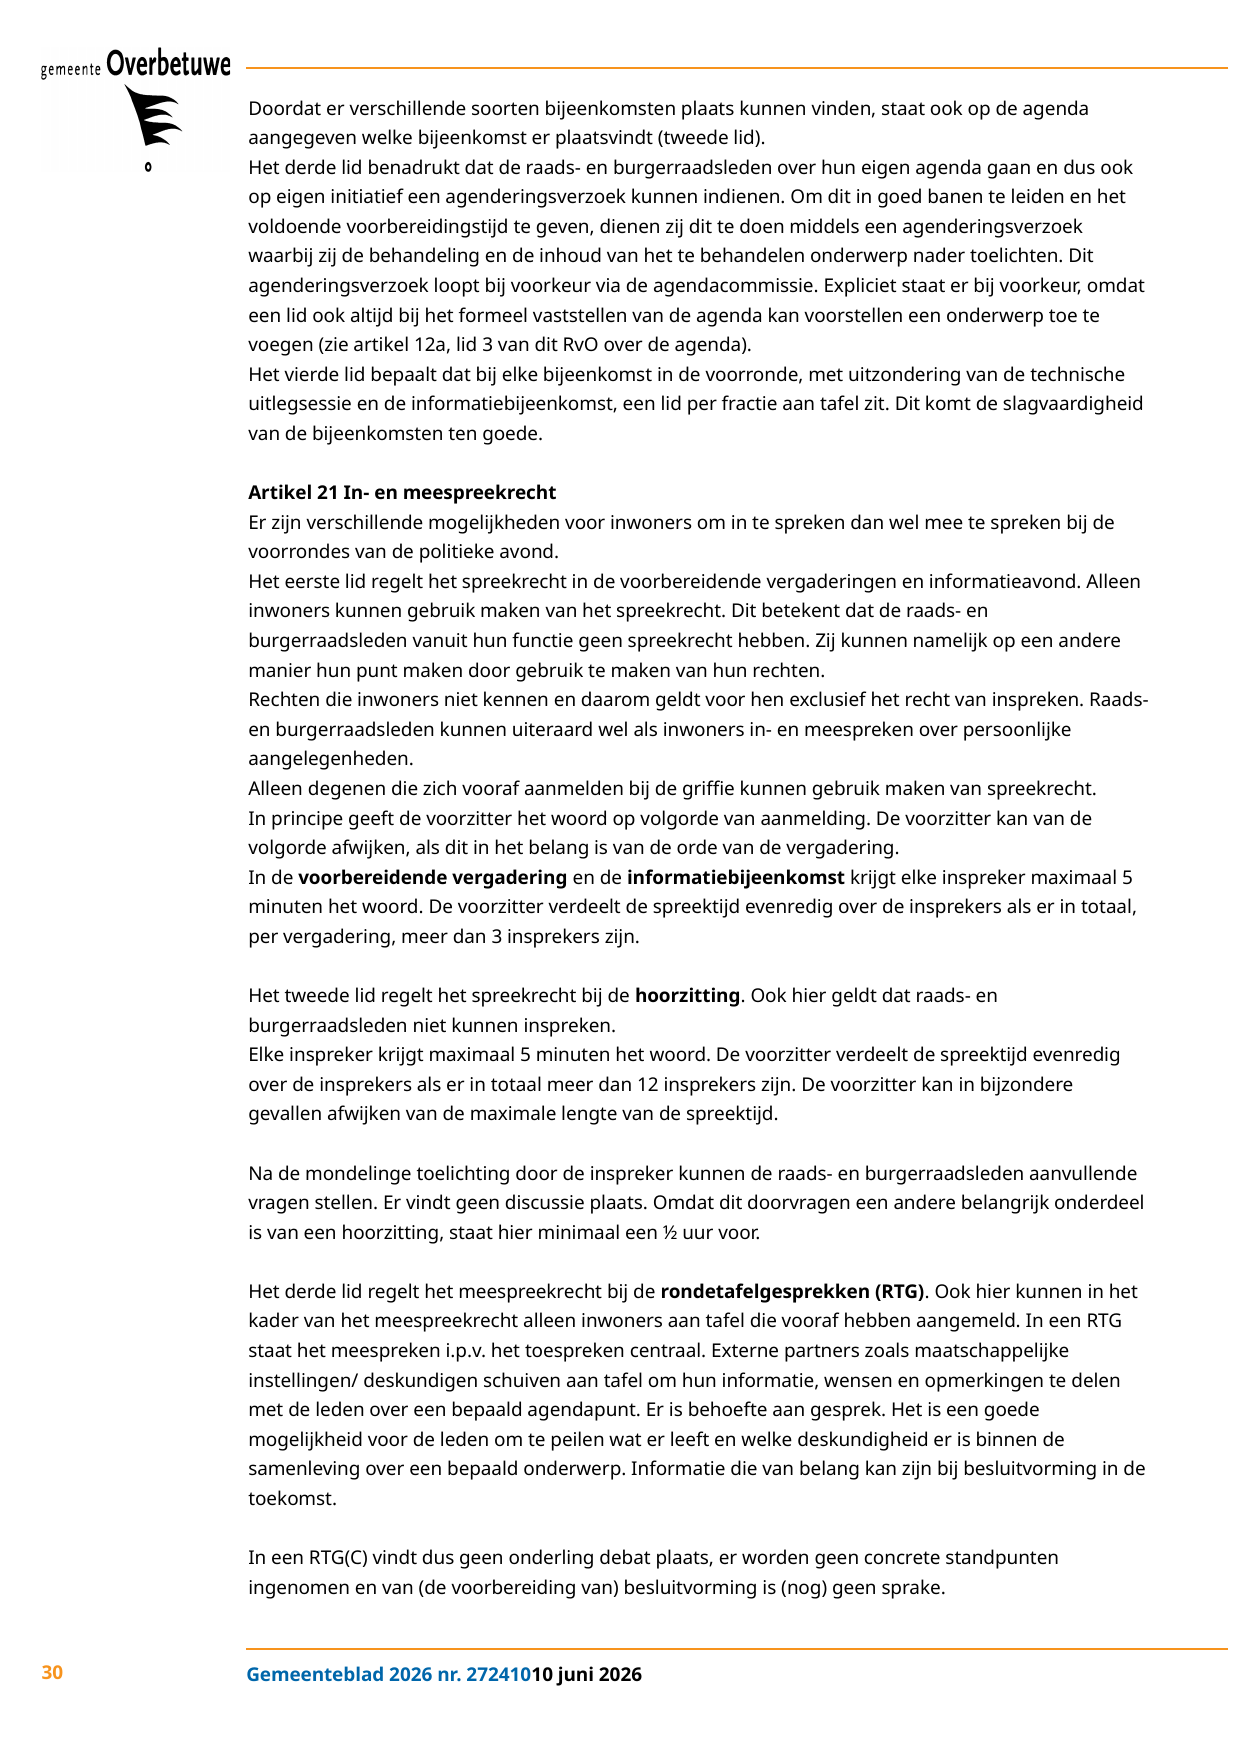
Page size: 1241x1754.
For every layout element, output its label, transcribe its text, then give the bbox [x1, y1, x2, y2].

text In een RTG(C) vindt dus geen onderling debat plaats, er worden geen concrete standpunten ingenomen en van (de voorbereiding van) besluitvorming is (nog) geen sprake. [248, 1544, 1152, 1600]
text Het derde lid benadrukt dat de raads- en burgerraadsleden over hun eigen agenda gaan en dus ook op eigen initiatief een agenderingsverzoek kunnen indienen. Om dit in goed banen te leiden en het voldoende voorbereidingstijd te geven, dienen zij dit te doen middels een agenderingsverzoek waarbij zij de behandeling en de inhoud van het te behandelen onderwerp nader toelichten. Dit agenderingsverzoek loopt bij voorkeur via de agendacommissie. Expliciet staat er bij voorkeur, omdat een lid ook altijd bij het formeel vaststellen van de agenda kan voorstellen een onderwerp toe te voegen (zie artikel 12a, lid 3 van dit RvO over de agenda). [248, 154, 1152, 357]
text Doordat er verschillende soorten bijeenkomsten plaats kunnen vinden, staat ook op de agenda aangegeven welke bijeenkomst er plaatsvindt (tweede lid). [248, 95, 1152, 150]
text In principe geeft de voorzitter het woord op volgorde van aanmelding. De voorzitter kan van de volgorde afwijken, als dit in het belang is van de orde van de vergadering. [248, 805, 1152, 860]
picture [41, 47, 231, 172]
text Het tweede lid regelt het spreekrecht bij de hoorzitting. Ook hier geldt dat raads- en burgerraadsleden niet kunnen inspreken. [248, 982, 1152, 1038]
text Artikel 21 In- en meespreekrecht [248, 479, 1152, 505]
text Het derde lid regelt het meespreekrecht bij de rondetafelgesprekken (RTG). Ook hier kunnen in het kader van het meespreekrecht alleen inwoners aan tafel die vooraf hebben aangemeld. In een RTG staat het meespreken i.p.v. het toespreken centraal. Externe partners zoals maatschappelijke instellingen/ deskundigen schuiven aan tafel om hun informatie, wensen en opmerkingen te delen met de leden over een bepaald agendapunt. Er is behoefte aan gesprek. Het is een goede mogelijkheid voor de leden om te peilen wat er leeft en welke deskundigheid er is binnen de samenleving over een bepaald onderwerp. Informatie die van belang kan zijn bij besluitvorming in de toekomst. [248, 1278, 1152, 1511]
text Het eerste lid regelt het spreekrecht in de voorbereidende vergaderingen en informatieavond. Alleen inwoners kunnen gebruik maken van het spreekrecht. Dit betekent dat de raads- en burgerraadsleden vanuit hun functie geen spreekrecht hebben. Zij kunnen namelijk op een andere manier hun punt maken door gebruik te maken van hun rechten. [248, 568, 1152, 683]
text Rechten die inwoners niet kennen en daarom geldt voor hen exclusief het recht van inspreken. Raads- en burgerraadsleden kunnen uiteraard wel als inwoners in- en meespreken over persoonlijke aangelegenheden. [248, 686, 1152, 771]
text Elke inspreker krijgt maximaal 5 minuten het woord. De voorzitter verdeelt de spreektijd evenredig over de insprekers als er in totaal meer dan 12 insprekers zijn. De voorzitter kan in bijzondere gevallen afwijken van de maximale lengte van de spreektijd. [248, 1041, 1152, 1126]
text Na de mondelinge toelichting door de inspreker kunnen de raads- en burgerraadsleden aanvullende vragen stellen. Er vindt geen discussie plaats. Omdat dit doorvragen een andere belangrijk onderdeel is van een hoorzitting, staat hier minimaal een ½ uur voor. [248, 1160, 1152, 1245]
text Het vierde lid bepaalt dat bij elke bijeenkomst in de voorronde, met uitzondering van de technische uitlegsessie en de informatiebijeenkomst, een lid per fractie aan tafel zit. Dit komt de slagvaardigheid van de bijeenkomsten ten goede. [248, 361, 1152, 446]
text Er zijn verschillende mogelijkheden voor inwoners om in te spreken dan wel mee te spreken bij de voorrondes van de politieke avond. [248, 509, 1152, 564]
text In de voorbereidende vergadering en de informatiebijeenkomst krijgt elke inspreker maximaal 5 minuten het woord. De voorzitter verdeelt de spreektijd evenredig over de insprekers als er in totaal, per vergadering, meer dan 3 insprekers zijn. [248, 864, 1152, 949]
text Alleen degenen die zich vooraf aanmelden bij de griffie kunnen gebruik maken van spreekrecht. [248, 775, 1152, 801]
